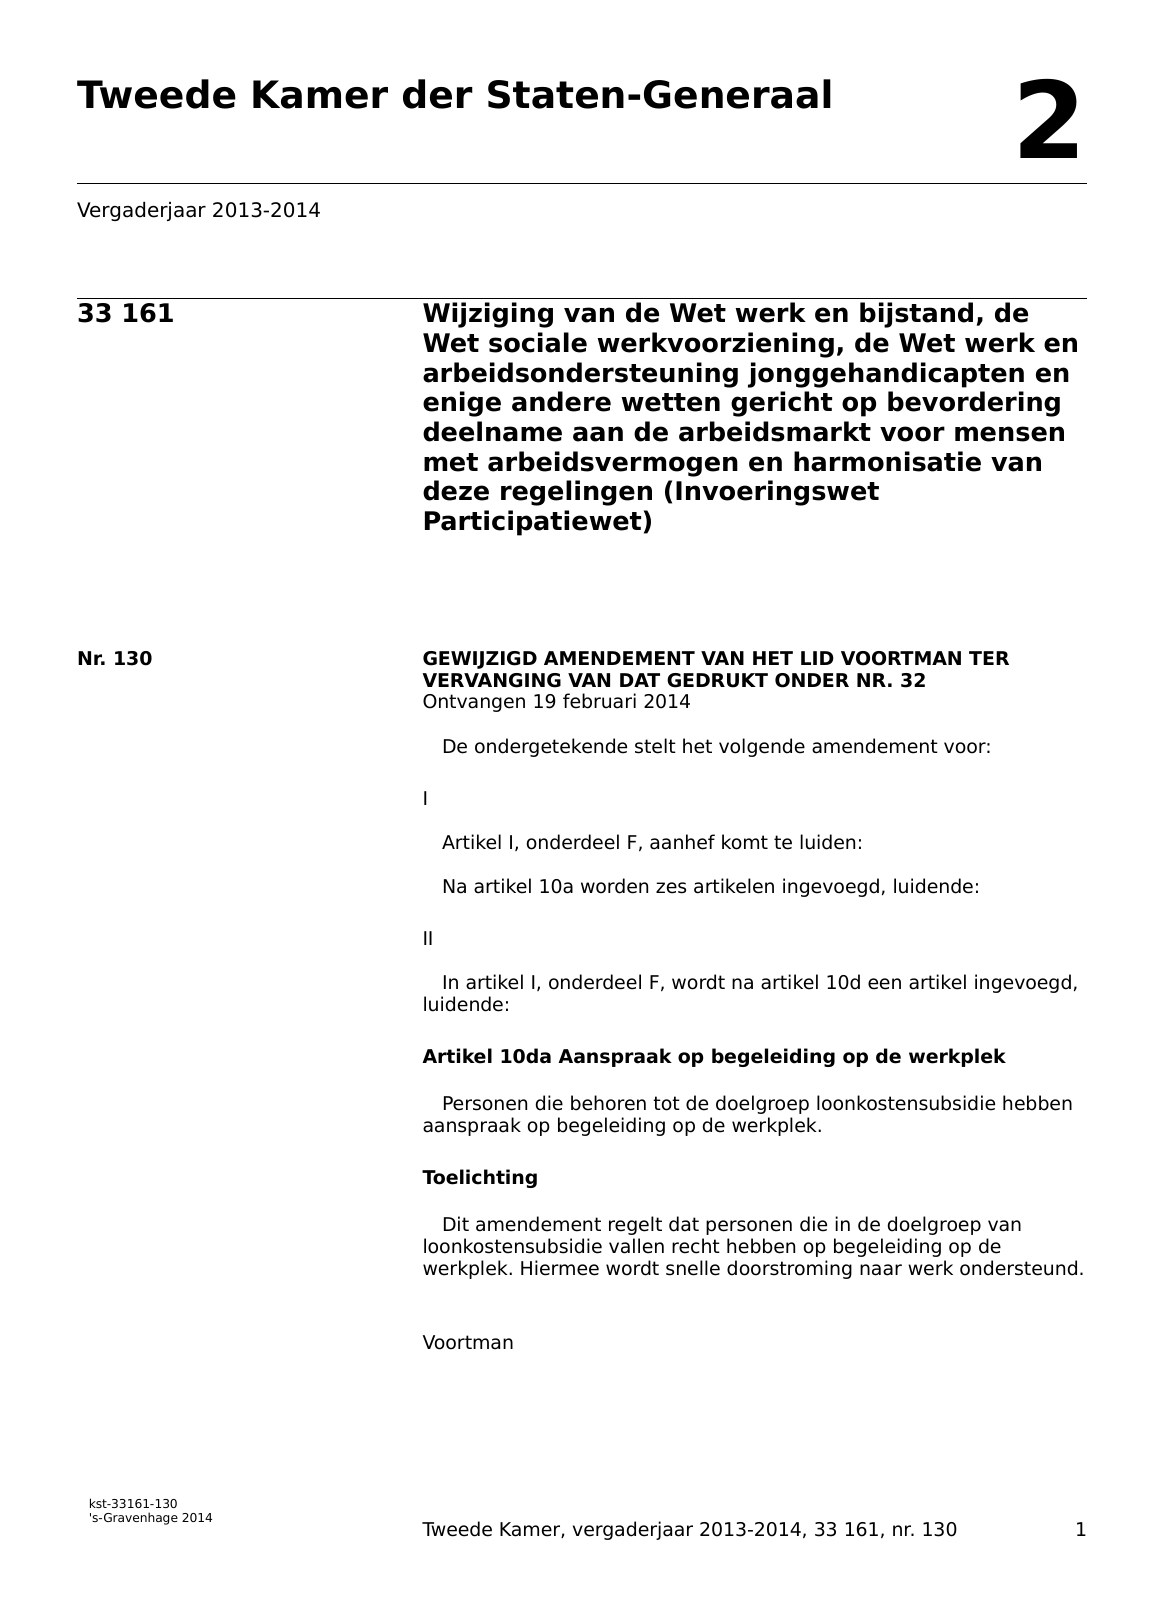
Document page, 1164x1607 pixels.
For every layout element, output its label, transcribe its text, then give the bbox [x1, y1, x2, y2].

text 's-Gravenhage 2014 [88, 1511, 323, 1525]
text Voortman [422, 1310, 1087, 1354]
subtitle 33 161 Wijziging van de Wet werk en bijstand, de Wet sociale werkvoorziening, de Wet werk en arbeidsondersteuning jonggehandicapten en enige andere wetten gericht op bevordering deelname aan de arbeidsmarkt voor mensen met arbeidsvermogen en harmonisatie van deze regelingen (Invoeringswet Participatiewet) [77, 299, 1087, 536]
table_cell Vergaderjaar 2013-2014 [77, 184, 1087, 298]
text Artikel I, onderdeel F, aanhef komt te luiden: [422, 832, 1087, 854]
subtitle Toelichting [422, 1167, 1087, 1189]
subtitle I [422, 788, 1087, 809]
text De ondergetekende stelt het volgende amendement voor: [422, 736, 1087, 758]
text Na artikel 10a worden zes artikelen ingevoegd, luidende: [422, 876, 1087, 898]
text Personen die behoren tot de doelgroep loonkostensubsidie hebben aanspraak op begeleiding op de werkplek. [422, 1093, 1087, 1137]
table_header Tweede Kamer der Staten-Generaal [77, 59, 886, 183]
subtitle II [422, 928, 1087, 950]
text Dit amendement regelt dat personen die in de doelgroep van loonkostensubsidie vallen recht hebben op begeleiding op de werkplek. Hiermee wordt snelle doorstroming naar werk ondersteund. [422, 1214, 1087, 1280]
text kst-33161-130 [88, 1497, 323, 1511]
subtitle Nr. 130 GEWIJZIGD AMENDEMENT VAN HET LID VOORTMAN TER VERVANGING VAN DAT GEDRUKT ONDER NR. 32 [77, 647, 1087, 691]
text Ontvangen 19 februari 2014 [422, 691, 1087, 713]
subtitle Artikel 10da Aanspraak op begeleiding op de werkplek [422, 1046, 1087, 1068]
table_header 2 [886, 59, 1087, 183]
text In artikel I, onderdeel F, wordt na artikel 10d een artikel ingevoegd, luidende: [422, 972, 1087, 1016]
